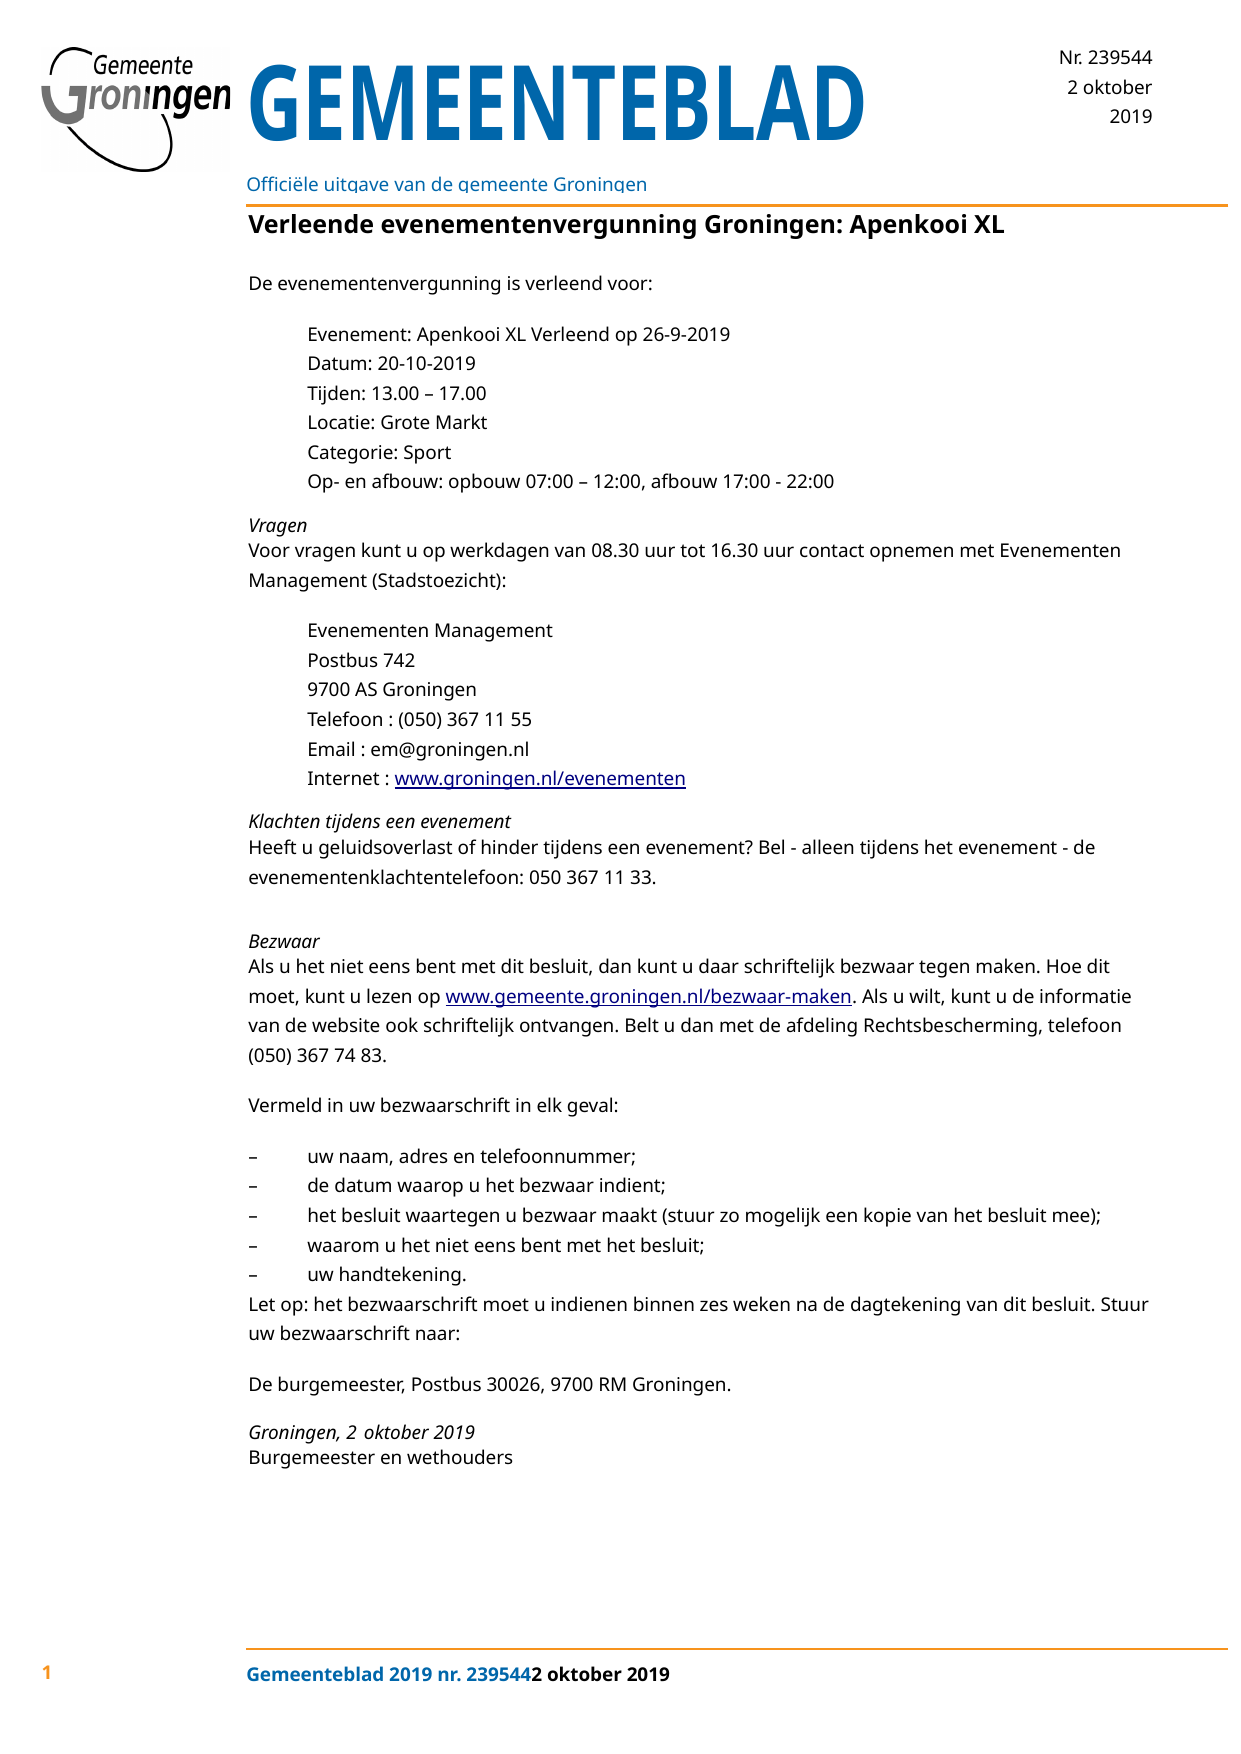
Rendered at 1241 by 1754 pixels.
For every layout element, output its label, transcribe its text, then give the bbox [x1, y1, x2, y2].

list Op- en afbouw: opbouw 07:00 – 12:00, afbouw 17:00 - 22:00 [248, 469, 1152, 494]
list waarom u het niet eens bent met het besluit; [248, 1232, 1152, 1258]
text Als u het niet eens bent met dit besluit, dan kunt u daar schriftelijk bezwaar tegen maken. Hoe dit moet, kunt u lezen op www.gemeente.groningen.nl/bezwaar-maken. Als u wilt, kunt u de informatie van de website ook schriftelijk ontvangen. Belt u dan met de afdeling Rechtsbescherming, telefoon (050) 367 74 83. [248, 953, 1152, 1068]
text De burgemeester, Postbus 30026, 9700 RM Groningen. [248, 1371, 1152, 1397]
list Tijden: 13.00 – 17.00 [248, 380, 1152, 406]
text Groningen, 2 oktober 2019 [248, 1419, 1152, 1444]
list Locatie: Grote Markt [248, 409, 1152, 435]
picture [41, 47, 231, 172]
text Vermeld in uw bezwaarschrift in elk geval: [248, 1093, 1152, 1118]
text Voor vragen kunt u op werkdagen van 08.30 uur tot 16.30 uur contact opnemen met Evenementen Management (Stadstoezicht): [248, 537, 1152, 593]
text Heeft u geluidsoverlast of hinder tijdens een evenement? Bel - alleen tijdens het evenement - de evenementenklachtentelefoon: 050 367 11 33. [248, 834, 1152, 889]
text Vragen [248, 512, 1152, 537]
list Email : em@groningen.nl [248, 736, 1152, 762]
list Internet : www.groningen.nl/evenementen [248, 765, 1152, 791]
text Burgemeester en wethouders [248, 1444, 1152, 1470]
list Postbus 742 [248, 647, 1152, 673]
text Klachten tijdens een evenement [248, 808, 1152, 834]
list Datum: 20-10-2019 [248, 350, 1152, 376]
text Verleende evenementenvergunning Groningen: Apenkooi XL [248, 207, 1152, 241]
text De evenementenvergunning is verleend voor: [248, 270, 1152, 296]
list Categorie: Sport [248, 439, 1152, 465]
list Evenementen Management [248, 617, 1152, 643]
list Evenement: Apenkooi XL Verleend op 26-9-2019 [248, 321, 1152, 346]
list de datum waarop u het bezwaar indient; [248, 1173, 1152, 1198]
text Let op: het bezwaarschrift moet u indienen binnen zes weken na de dagtekening van dit besluit. Stuur uw bezwaarschrift naar: [248, 1291, 1152, 1346]
list het besluit waartegen u bezwaar maakt (stuur zo mogelijk een kopie van het besluit mee); [248, 1202, 1152, 1228]
list 9700 AS Groningen [248, 677, 1152, 702]
list Telefoon : (050) 367 11 55 [248, 706, 1152, 732]
text Bezwaar [248, 928, 1152, 953]
list uw naam, adres en telefoonnummer; [248, 1143, 1152, 1169]
list uw handtekening. [248, 1261, 1152, 1287]
